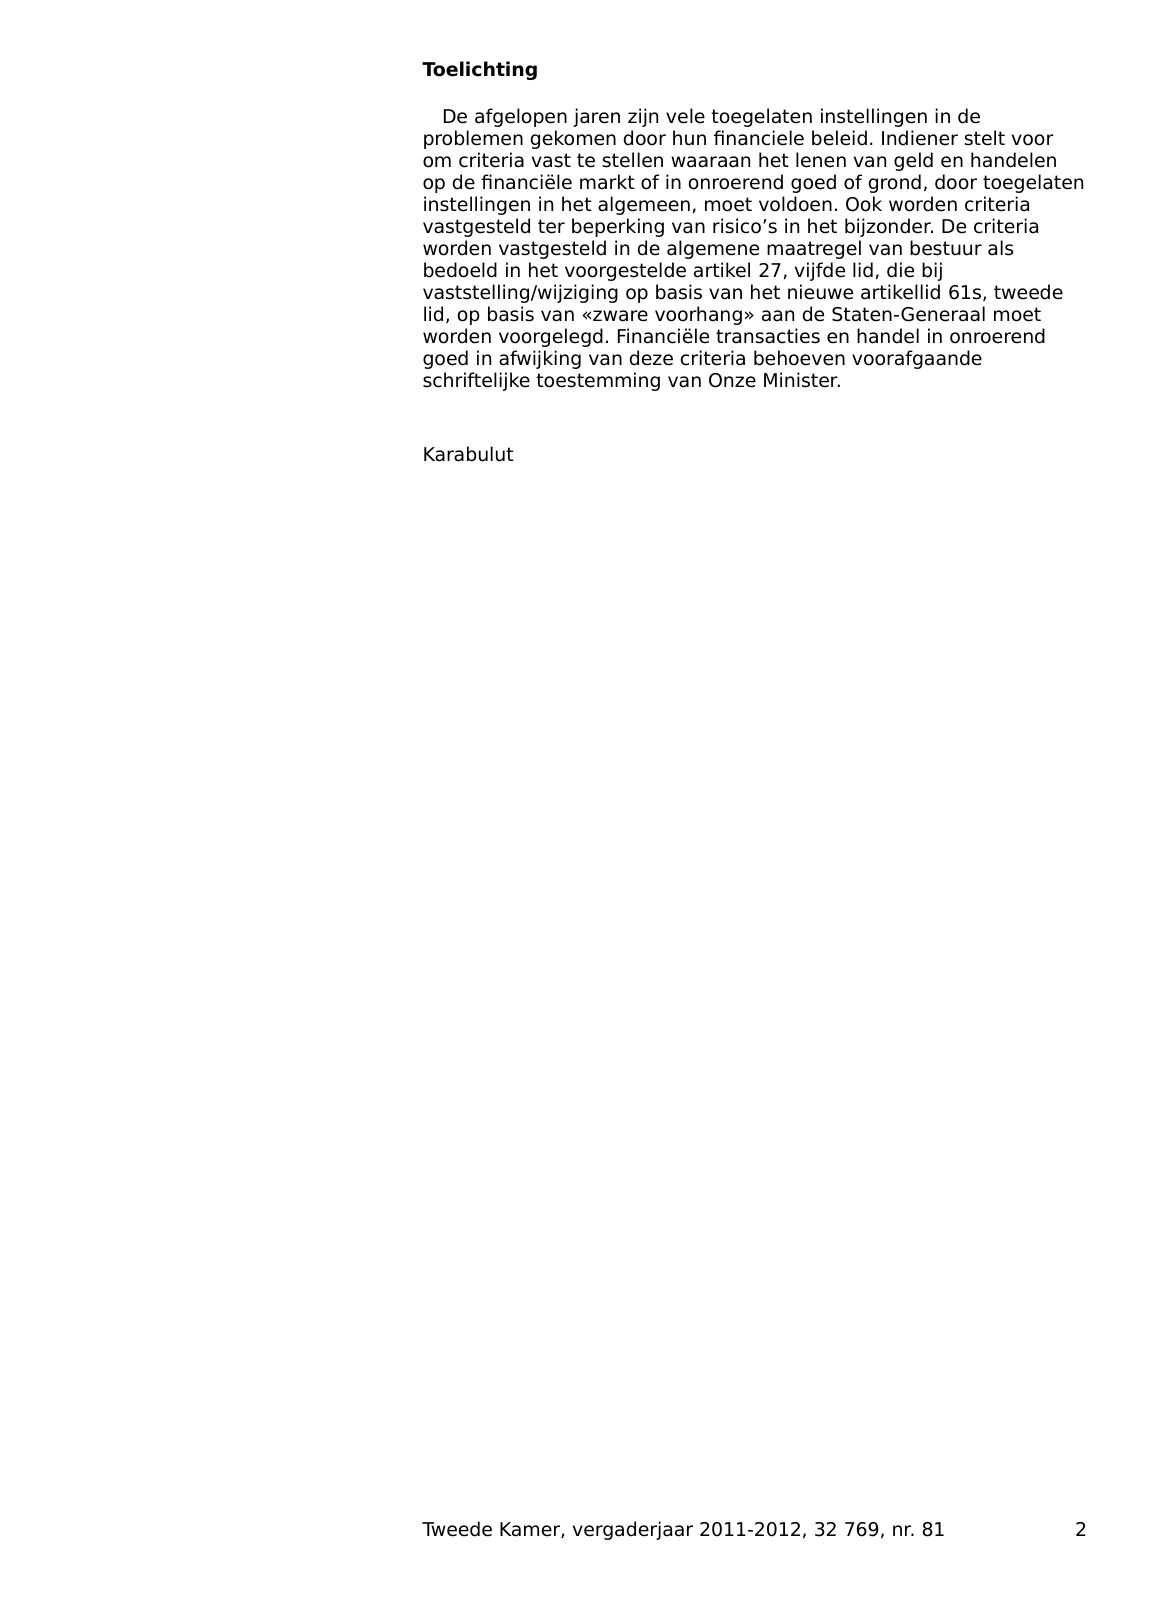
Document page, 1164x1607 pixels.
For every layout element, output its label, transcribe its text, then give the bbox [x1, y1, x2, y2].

text Karabulut [422, 422, 1087, 466]
subtitle Toelichting [422, 59, 1087, 81]
text De afgelopen jaren zijn vele toegelaten instellingen in de problemen gekomen door hun financiele beleid. Indiener stelt voor om criteria vast te stellen waaraan het lenen van geld en handelen op de financiële markt of in onroerend goed of grond, door toegelaten instellingen in het algemeen, moet voldoen. Ook worden criteria vastgesteld ter beperking van risico’s in het bijzonder. De criteria worden vastgesteld in de algemene maatregel van bestuur als bedoeld in het voorgestelde artikel 27, vijfde lid, die bij vaststelling/wijziging op basis van het nieuwe artikellid 61s, tweede lid, op basis van «zware voorhang» aan de Staten-Generaal moet worden voorgelegd. Financiële transacties en handel in onroerend goed in afwijking van deze criteria behoeven voorafgaande schriftelijke toestemming van Onze Minister. [422, 106, 1087, 392]
